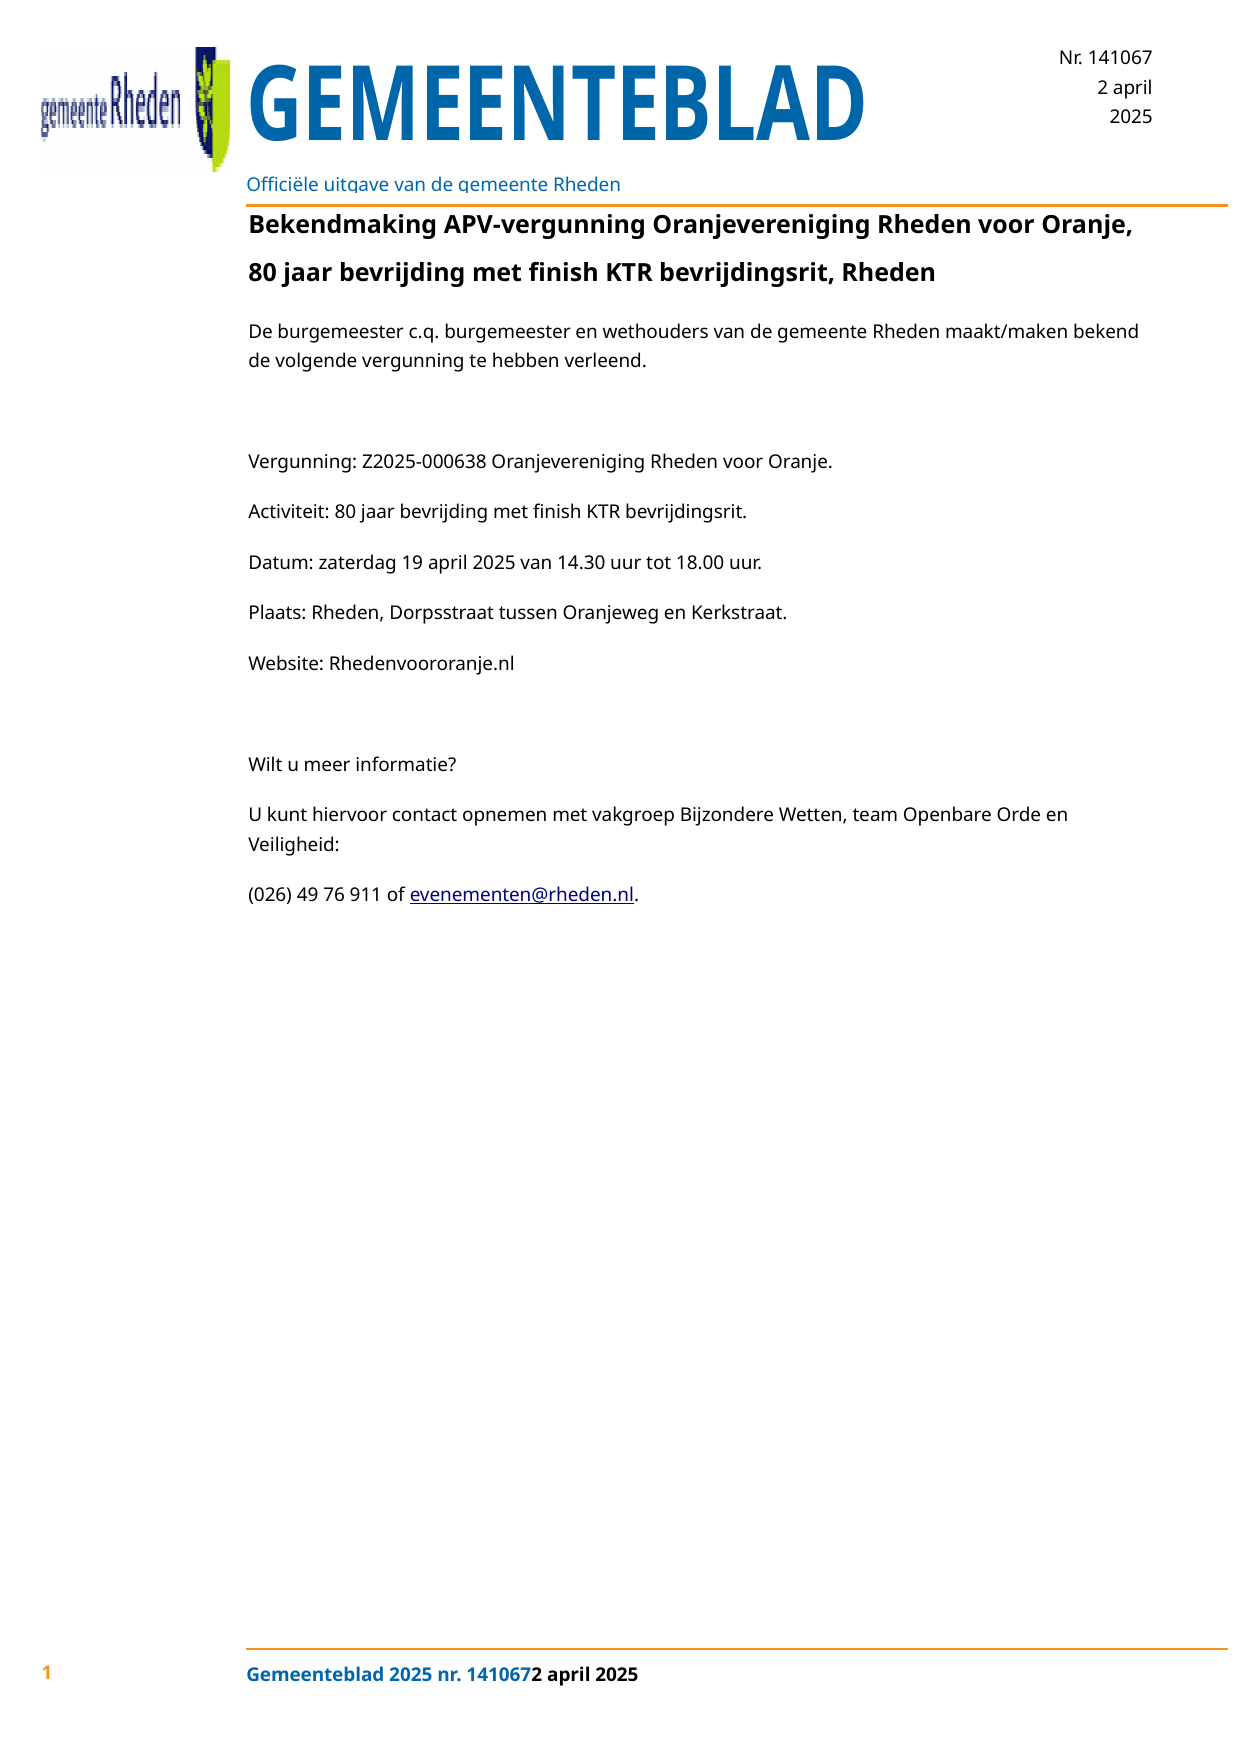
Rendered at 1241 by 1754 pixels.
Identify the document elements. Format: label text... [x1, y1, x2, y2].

text Bekendmaking APV-vergunning Oranjevereniging Rheden voor Oranje, 80 jaar bevrijding met finish KTR bevrijdingsrit, Rheden [248, 207, 1152, 288]
text Activiteit: 80 jaar bevrijding met finish KTR bevrijdingsrit. [248, 499, 1152, 524]
text U kunt hiervoor contact opnemen met vakgroep Bijzondere Wetten, team Openbare Orde en Veiligheid: [248, 801, 1152, 857]
text Datum: zaterdag 19 april 2025 van 14.30 uur tot 18.00 uur. [248, 549, 1152, 575]
text Website: Rhedenvoororanje.nl [248, 650, 1152, 676]
text De burgemeester c.q. burgemeester en wethouders van de gemeente Rheden maakt/maken bekend de volgende vergunning te hebben verleend. [248, 318, 1152, 373]
text Plaats: Rheden, Dorpsstraat tussen Oranjeweg en Kerkstraat. [248, 599, 1152, 625]
text Wilt u meer informatie? [248, 751, 1152, 777]
text Vergunning: Z2025-000638 Oranjevereniging Rheden voor Oranje. [248, 448, 1152, 474]
picture [41, 47, 231, 172]
text (026) 49 76 911 of evenementen@rheden.nl. [248, 881, 1152, 907]
